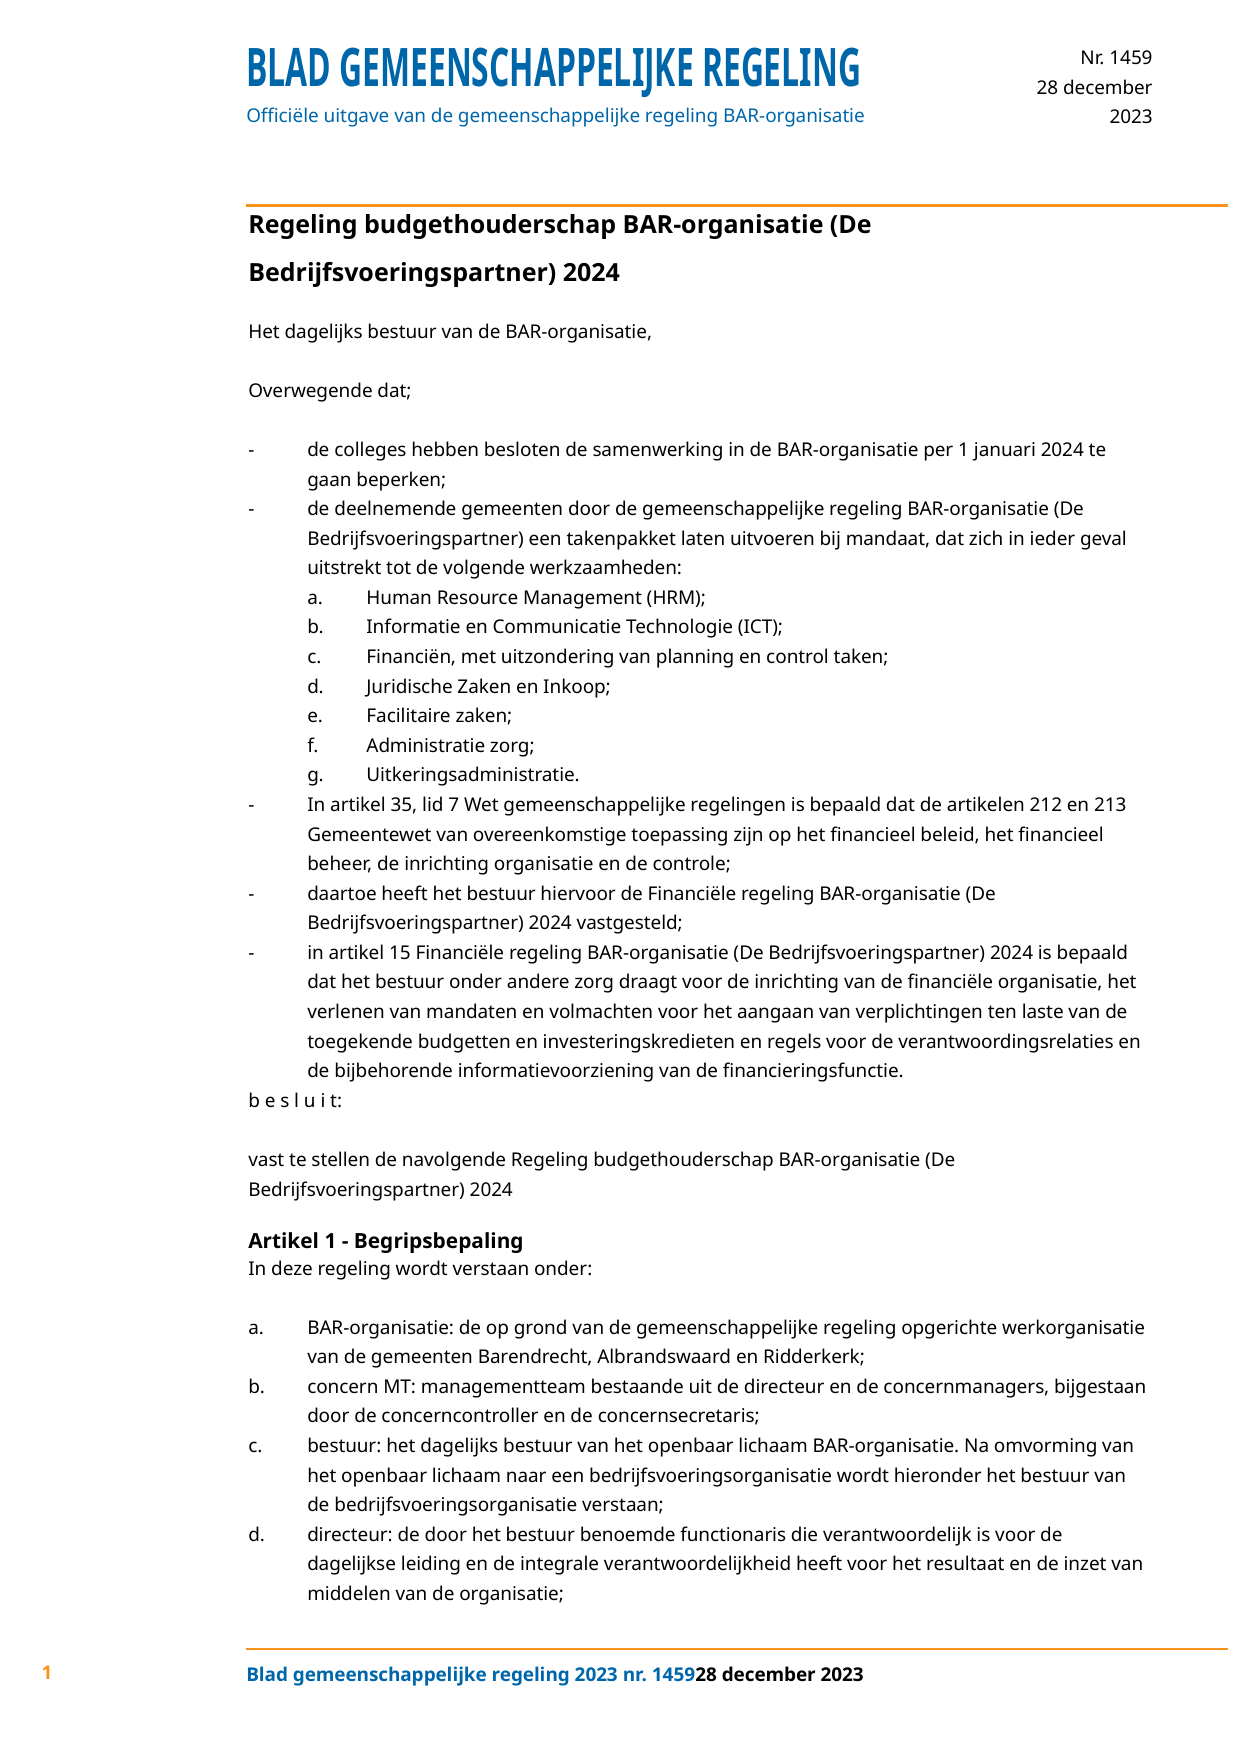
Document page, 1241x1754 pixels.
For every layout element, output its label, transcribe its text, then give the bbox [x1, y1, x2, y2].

text vast te stellen de navolgende Regeling budgethouderschap BAR-organisatie (De Bedrijfsvoeringspartner) 2024 [248, 1146, 1152, 1202]
list Human Resource Management (HRM); [307, 584, 1152, 610]
list Administratie zorg; [307, 732, 1152, 758]
list de colleges hebben besloten de samenwerking in de BAR-organisatie per 1 januari 2024 te gaan beperken; [248, 436, 1152, 492]
list in artikel 15 Financiële regeling BAR-organisatie (De Bedrijfsvoeringspartner) 2024 is bepaald dat het bestuur onder andere zorg draagt voor de inrichting van de financiële organisatie, het verlenen van mandaten en volmachten voor het aangaan van verplichtingen ten laste van de toegekende budgetten en investeringskredieten en regels voor de verantwoordingsrelaties en de bijbehorende informatievoorziening van de financieringsfunctie. [248, 939, 1152, 1083]
list de deelnemende gemeenten door de gemeenschappelijke regeling BAR-organisatie (De Bedrijfsvoeringspartner) een takenpakket laten uitvoeren bij mandaat, dat zich in ieder geval uitstrekt tot de volgende werkzaamheden: [248, 495, 1152, 580]
list In artikel 35, lid 7 Wet gemeenschappelijke regelingen is bepaald dat de artikelen 212 en 213 Gemeentewet van overeenkomstige toepassing zijn op het financieel beleid, het financieel beheer, de inrichting organisatie en de controle; [248, 791, 1152, 876]
list Facilitaire zaken; [307, 702, 1152, 728]
text Het dagelijks bestuur van de BAR-organisatie, [248, 318, 1152, 344]
text In deze regeling wordt verstaan onder: [248, 1255, 1152, 1280]
picture [41, 47, 231, 172]
list Juridische Zaken en Inkoop; [307, 673, 1152, 699]
list Uitkeringsadministratie. [307, 762, 1152, 787]
list daartoe heeft het bestuur hiervoor de Financiële regeling BAR-organisatie (De Bedrijfsvoeringspartner) 2024 vastgesteld; [248, 880, 1152, 935]
list directeur: de door het bestuur benoemde functionaris die verantwoordelijk is voor de dagelijkse leiding en de integrale verantwoordelijkheid heeft voor het resultaat en de inzet van middelen van de organisatie; [248, 1521, 1152, 1606]
list Informatie en Communicatie Technologie (ICT); [307, 614, 1152, 639]
list concern MT: managementteam bestaande uit de directeur en de concernmanagers, bijgestaan door de concerncontroller en de concernsecretaris; [248, 1373, 1152, 1428]
text Overwegende dat; [248, 377, 1152, 403]
text Regeling budgethouderschap BAR-organisatie (De Bedrijfsvoeringspartner) 2024 [248, 207, 1152, 288]
list BAR-organisatie: de op grond van de gemeenschappelijke regeling opgerichte werkorganisatie van de gemeenten Barendrecht, Albrandswaard en Ridderkerk; [248, 1314, 1152, 1369]
list Financiën, met uitzondering van planning en control taken; [307, 643, 1152, 669]
text b e s l u i t: [248, 1087, 1152, 1113]
text Artikel 1 - Begripsbepaling [248, 1226, 1152, 1255]
list bestuur: het dagelijks bestuur van het openbaar lichaam BAR-organisatie. Na omvorming van het openbaar lichaam naar een bedrijfsvoeringsorganisatie wordt hieronder het bestuur van de bedrijfsvoeringsorganisatie verstaan; [248, 1432, 1152, 1517]
